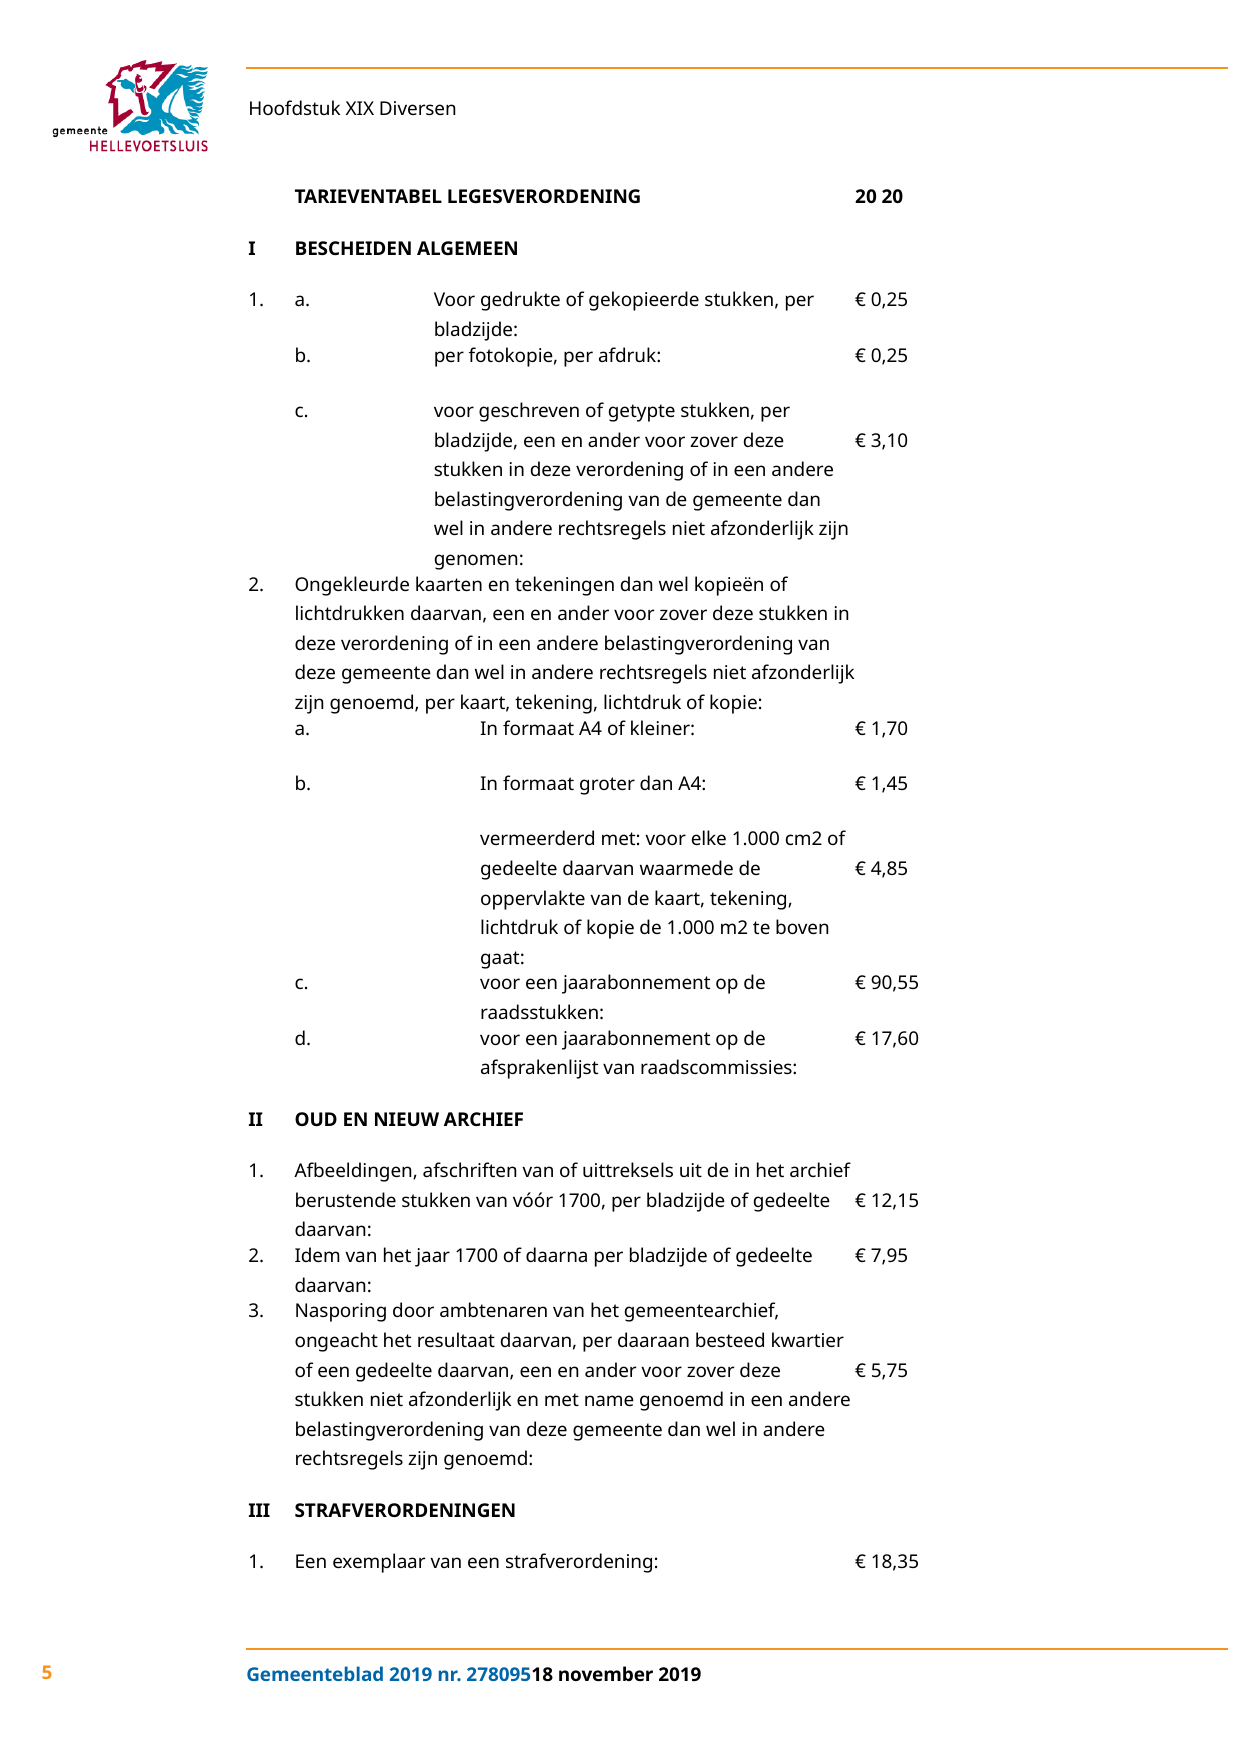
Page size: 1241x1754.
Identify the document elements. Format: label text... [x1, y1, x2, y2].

table_cell voor geschreven of getypte stukken, per bladzijde, een en ander voor zover deze stukken in deze verordening of in een andere belastingverordening van de gemeente dan wel in andere rechtsregels niet afzonderlijk zijn genomen: [434, 397, 855, 571]
table_cell € 12,15 [855, 1158, 994, 1242]
table_cell voor een jaarabonnement op de raadsstukken: [480, 970, 855, 1025]
picture [41, 47, 231, 172]
table_cell [294, 1523, 855, 1548]
table_cell per fotokopie, per afdruk: [434, 342, 855, 397]
table_cell I [248, 235, 294, 261]
table_cell [248, 261, 294, 287]
table_cell c. [294, 970, 480, 1025]
table_cell c. [294, 397, 433, 571]
table_header TARIEVENTABEL LEGESVERORDENING [294, 184, 855, 209]
table_header 20 20 [855, 184, 994, 209]
table_cell [294, 209, 855, 235]
table_cell [855, 571, 994, 715]
table_cell € 4,85 [855, 826, 994, 969]
table_cell OUD EN NIEUW ARCHIEF [294, 1106, 855, 1132]
table_cell € 7,95 [855, 1242, 994, 1298]
table_cell [294, 1132, 855, 1157]
table_cell Nasporing door ambtenaren van het gemeentearchief, ongeacht het resultaat daarvan, per daaraan besteed kwartier of een gedeelte daarvan, een en ander voor zover deze stukken niet afzonderlijk en met name genoemd in een andere belastingverordening van deze gemeente dan wel in andere rechtsregels zijn genoemd: [294, 1298, 855, 1471]
table_cell [855, 1132, 994, 1157]
table_cell € 0,25 [855, 287, 994, 342]
table_cell Ongekleurde kaarten en tekeningen dan wel kopieën of lichtdrukken daarvan, een en ander voor zover deze stukken in deze verordening of in een andere belastingverordening van deze gemeente dan wel in andere rechtsregels niet afzonderlijk zijn genoemd, per kaart, tekening, lichtdruk of kopie: [294, 571, 855, 715]
table_cell [855, 1080, 994, 1106]
table_cell [248, 826, 294, 969]
table_cell [994, 1497, 1152, 1523]
table_cell 1. [248, 287, 294, 342]
text Hoofdstuk XIX Diversen [248, 95, 1152, 121]
table_cell [248, 397, 294, 571]
table_cell [855, 1106, 994, 1132]
table_cell [855, 261, 994, 287]
table_cell € 1,70 [855, 715, 994, 770]
table_cell Idem van het jaar 1700 of daarna per bladzijde of gedeelte daarvan: [294, 1242, 855, 1298]
table_cell 1. [248, 1158, 294, 1242]
table_cell 3. [248, 1298, 294, 1471]
table_cell [248, 770, 294, 826]
table_cell € 18,35 [855, 1549, 994, 1604]
table_cell € 17,60 [855, 1025, 994, 1080]
table_cell [855, 1471, 994, 1497]
table_header [248, 184, 294, 209]
table_cell € 1,45 [855, 770, 994, 826]
table_cell [248, 970, 294, 1025]
table_cell STRAFVERORDENINGEN [294, 1497, 855, 1523]
table_cell a. [294, 715, 480, 770]
table_cell [248, 209, 294, 235]
table_cell 2. [248, 1242, 294, 1298]
table_cell [294, 261, 855, 287]
table_cell II [248, 1106, 294, 1132]
table_cell b. [294, 770, 480, 826]
table_cell € 0,25 [855, 342, 994, 397]
table_cell Afbeeldingen, afschriften van of uittreksels uit de in het archief berustende stukken van vóór 1700, per bladzijde of gedeelte daarvan: [294, 1158, 855, 1242]
table_cell [994, 1523, 1152, 1548]
table_cell [855, 1497, 994, 1523]
table_cell [294, 1080, 855, 1106]
table_cell € 90,55 [855, 970, 994, 1025]
table_cell [855, 1523, 994, 1548]
table_cell 2. [248, 571, 294, 715]
table_cell [248, 1471, 294, 1497]
table_cell [248, 1523, 294, 1548]
table_cell [855, 235, 994, 261]
table_cell € 3,10 [855, 397, 994, 571]
table_cell voor een jaarabonnement op de afsprakenlijst van raadscommissies: [480, 1025, 855, 1080]
table_cell [294, 1471, 855, 1497]
table_cell In formaat A4 of kleiner: [480, 715, 855, 770]
table_cell [248, 1025, 294, 1080]
table_cell Voor gedrukte of gekopieerde stukken, per bladzijde: [434, 287, 855, 342]
table_cell [248, 342, 294, 397]
table_cell [855, 209, 994, 235]
table_cell b. [294, 342, 433, 397]
table_cell 1. [248, 1549, 294, 1604]
table_cell BESCHEIDEN ALGEMEEN [294, 235, 855, 261]
table_cell € 5,75 [855, 1298, 994, 1471]
table_cell a. [294, 287, 433, 342]
table_cell [294, 826, 480, 969]
table_cell vermeerderd met: voor elke 1.000 cm2 of gedeelte daarvan waarmede de oppervlakte van de kaart, tekening, lichtdruk of kopie de 1.000 m2 te boven gaat: [480, 826, 855, 969]
table_cell III [248, 1497, 294, 1523]
table_cell Een exemplaar van een strafverordening: [294, 1549, 855, 1604]
table_cell [248, 1132, 294, 1157]
table_cell [248, 715, 294, 770]
table_cell [248, 1080, 294, 1106]
table_cell d. [294, 1025, 480, 1080]
table_cell In formaat groter dan A4: [480, 770, 855, 826]
